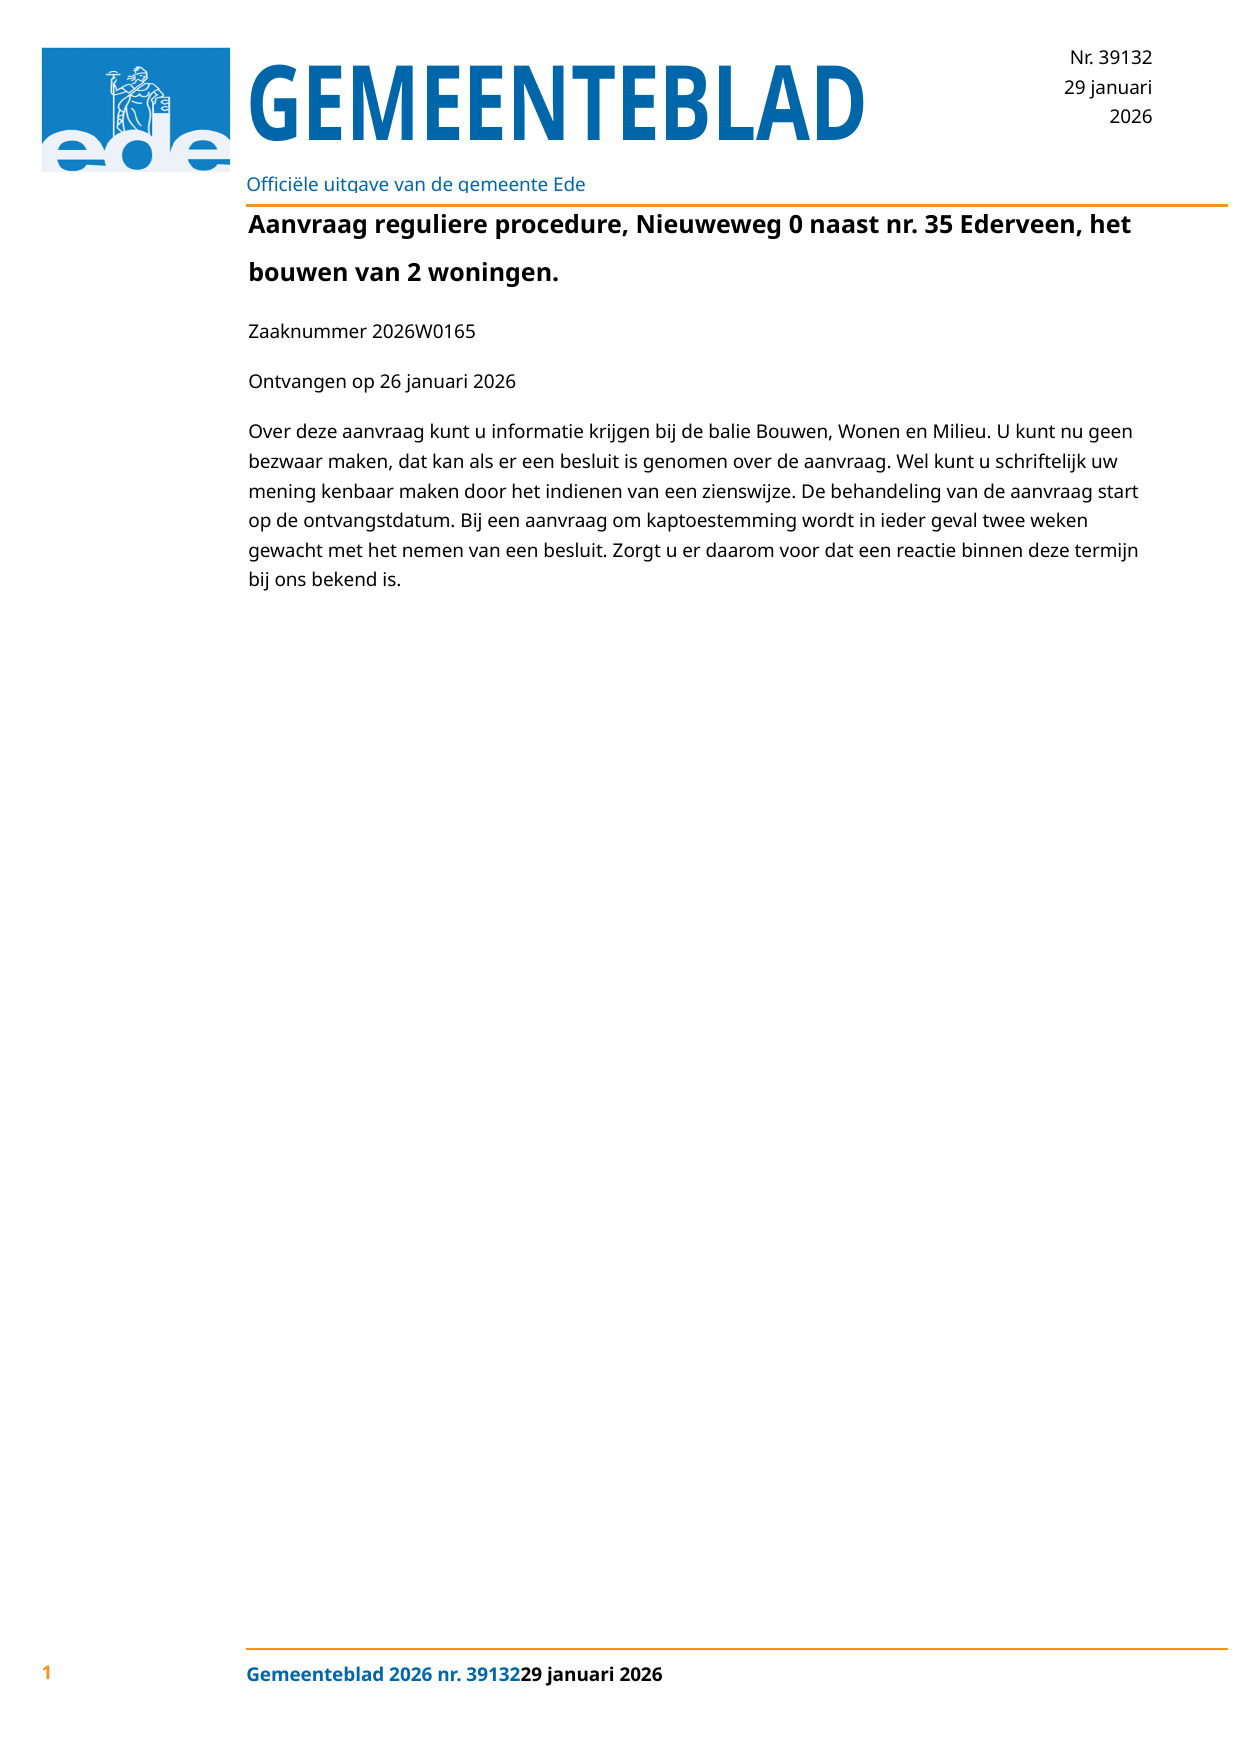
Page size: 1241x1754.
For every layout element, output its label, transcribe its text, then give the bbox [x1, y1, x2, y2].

picture [41, 47, 231, 172]
text Over deze aanvraag kunt u informatie krijgen bij de balie Bouwen, Wonen en Milieu. U kunt nu geen bezwaar maken, dat kan als er een besluit is genomen over de aanvraag. Wel kunt u schriftelijk uw mening kenbaar maken door het indienen van een zienswijze. De behandeling van de aanvraag start op de ontvangstdatum. Bij een aanvraag om kaptoestemming wordt in ieder geval twee weken gewacht met het nemen van een besluit. Zorgt u er daarom voor dat een reactie binnen deze termijn bij ons bekend is. [248, 419, 1152, 592]
text Aanvraag reguliere procedure, Nieuweweg 0 naast nr. 35 Ederveen, het bouwen van 2 woningen. [248, 207, 1152, 288]
text Zaaknummer 2026W0165 [248, 318, 1152, 344]
text Ontvangen op 26 januari 2026 [248, 368, 1152, 394]
